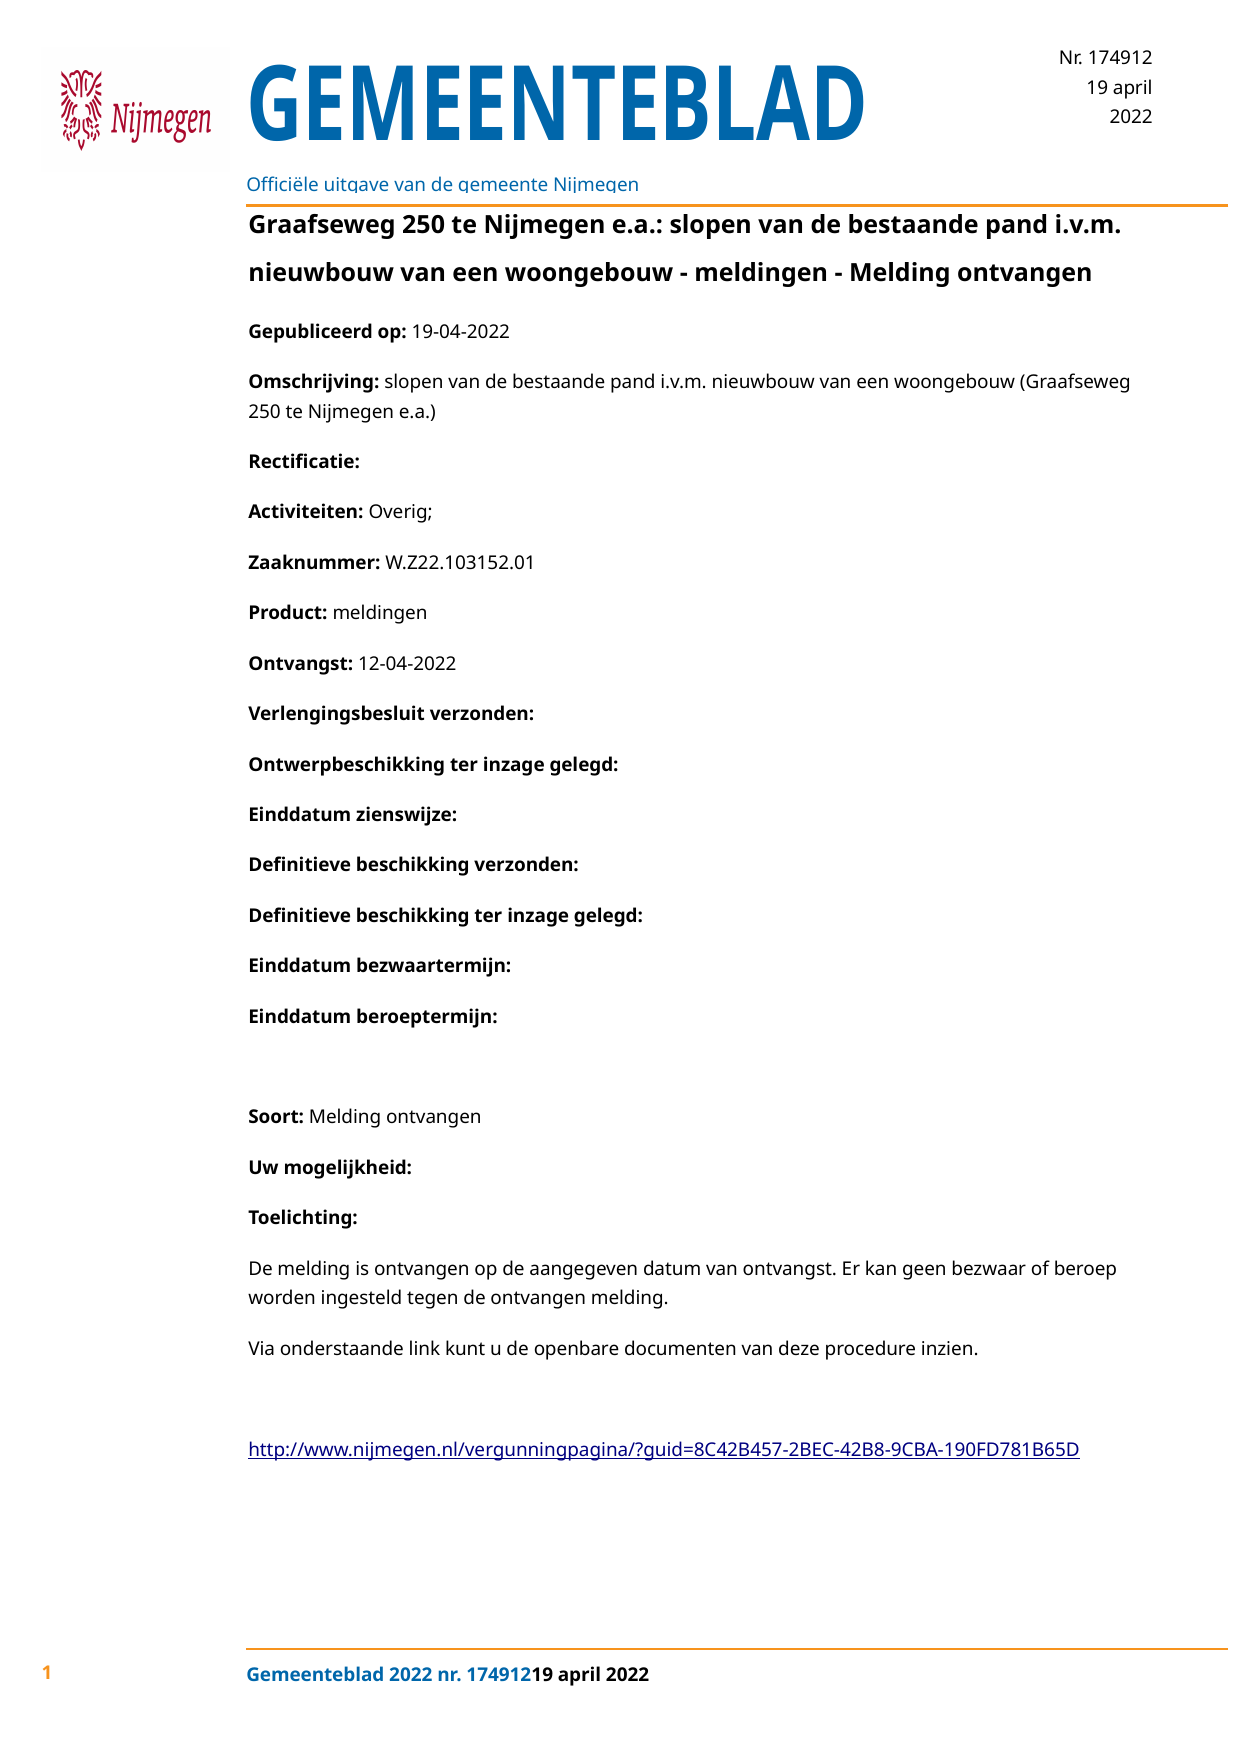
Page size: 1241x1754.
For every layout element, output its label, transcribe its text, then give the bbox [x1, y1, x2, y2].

text Ontvangst: 12-04-2022 [248, 650, 1152, 676]
text Gepubliceerd op: 19-04-2022 [248, 318, 1152, 344]
text Toelichting: [248, 1204, 1152, 1230]
text Definitieve beschikking ter inzage gelegd: [248, 902, 1152, 928]
text Uw mogelijkheid: [248, 1154, 1152, 1180]
text Einddatum zienswijze: [248, 801, 1152, 827]
text Verlengingsbesluit verzonden: [248, 700, 1152, 726]
text Activiteiten: Overig; [248, 499, 1152, 524]
picture [41, 47, 231, 172]
text Zaaknummer: W.Z22.103152.01 [248, 549, 1152, 575]
text Einddatum bezwaartermijn: [248, 952, 1152, 978]
text Soort: Melding ontvangen [248, 1104, 1152, 1129]
text Definitieve beschikking verzonden: [248, 852, 1152, 877]
text Graafseweg 250 te Nijmegen e.a.: slopen van de bestaande pand i.v.m. nieuwbouw van een woongebouw - meldingen - Melding ontvangen [248, 207, 1152, 288]
text http://www.nijmegen.nl/vergunningpagina/?guid=8C42B457-2BEC-42B8-9CBA-190FD781B65D [248, 1436, 1152, 1462]
text Product: meldingen [248, 599, 1152, 625]
text De melding is ontvangen op de aangegeven datum van ontvangst. Er kan geen bezwaar of beroep worden ingesteld tegen de ontvangen melding. [248, 1255, 1152, 1310]
text Via onderstaande link kunt u de openbare documenten van deze procedure inzien. [248, 1335, 1152, 1361]
text Omschrijving: slopen van de bestaande pand i.v.m. nieuwbouw van een woongebouw (Graafseweg 250 te Nijmegen e.a.) [248, 368, 1152, 424]
text Rectificatie: [248, 448, 1152, 474]
text Einddatum beroeptermijn: [248, 1003, 1152, 1029]
text Ontwerpbeschikking ter inzage gelegd: [248, 751, 1152, 777]
